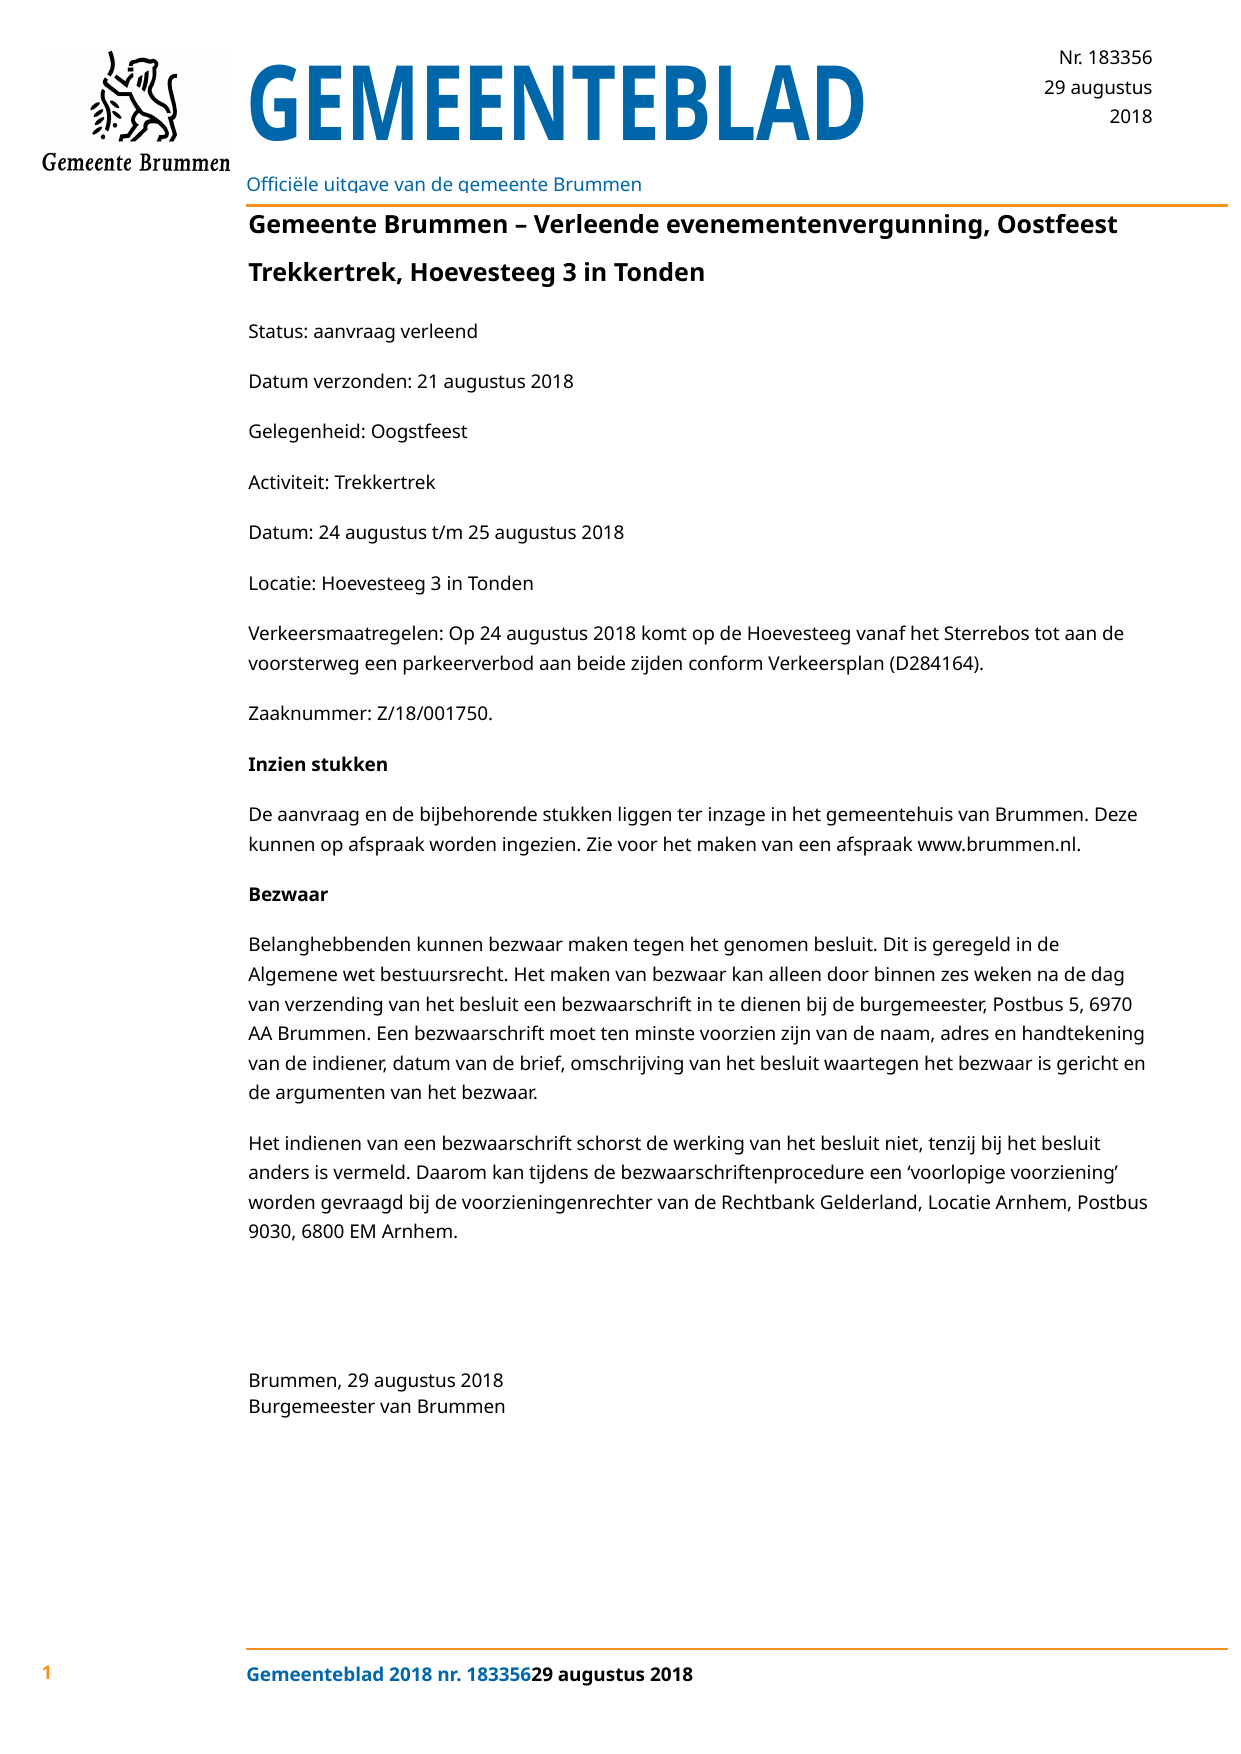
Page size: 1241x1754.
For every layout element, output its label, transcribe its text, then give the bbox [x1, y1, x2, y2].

text Datum verzonden: 21 augustus 2018 [248, 368, 1152, 394]
text Inzien stukken [248, 751, 1152, 777]
text Activiteit: Trekkertrek [248, 469, 1152, 495]
text Brummen, 29 augustus 2018 [248, 1367, 1152, 1393]
text De aanvraag en de bijbehorende stukken liggen ter inzage in het gemeentehuis van Brummen. Deze kunnen op afspraak worden ingezien. Zie voor het maken van een afspraak www.brummen.nl. [248, 801, 1152, 857]
text Bezwaar [248, 881, 1152, 907]
text Locatie: Hoevesteeg 3 in Tonden [248, 570, 1152, 596]
text Burgemeester van Brummen [248, 1393, 1152, 1419]
text Zaaknummer: Z/18/001750. [248, 700, 1152, 726]
picture [41, 47, 231, 172]
text Gemeente Brummen – Verleende evenementenvergunning, Oostfeest Trekkertrek, Hoevesteeg 3 in Tonden [248, 207, 1152, 288]
text Datum: 24 augustus t/m 25 augustus 2018 [248, 519, 1152, 545]
text Het indienen van een bezwaarschrift schorst de werking van het besluit niet, tenzij bij het besluit anders is vermeld. Daarom kan tijdens de bezwaarschriftenprocedure een ‘voorlopige voorziening’ worden gevraagd bij de voorzieningenrechter van de Rechtbank Gelderland, Locatie Arnhem, Postbus 9030, 6800 EM Arnhem. [248, 1130, 1152, 1244]
text Gelegenheid: Oogstfeest [248, 419, 1152, 444]
text Status: aanvraag verleend [248, 318, 1152, 344]
text Verkeersmaatregelen: Op 24 augustus 2018 komt op de Hoevesteeg vanaf het Sterrebos tot aan de voorsterweg een parkeerverbod aan beide zijden conform Verkeersplan (D284164). [248, 620, 1152, 676]
text Belanghebbenden kunnen bezwaar maken tegen het genomen besluit. Dit is geregeld in de Algemene wet bestuursrecht. Het maken van bezwaar kan alleen door binnen zes weken na de dag van verzending van het besluit een bezwaarschrift in te dienen bij de burgemeester, Postbus 5, 6970 AA Brummen. Een bezwaarschrift moet ten minste voorzien zijn van de naam, adres en handtekening van de indiener, datum van de brief, omschrijving van het besluit waartegen het bezwaar is gericht en de argumenten van het bezwaar. [248, 932, 1152, 1105]
